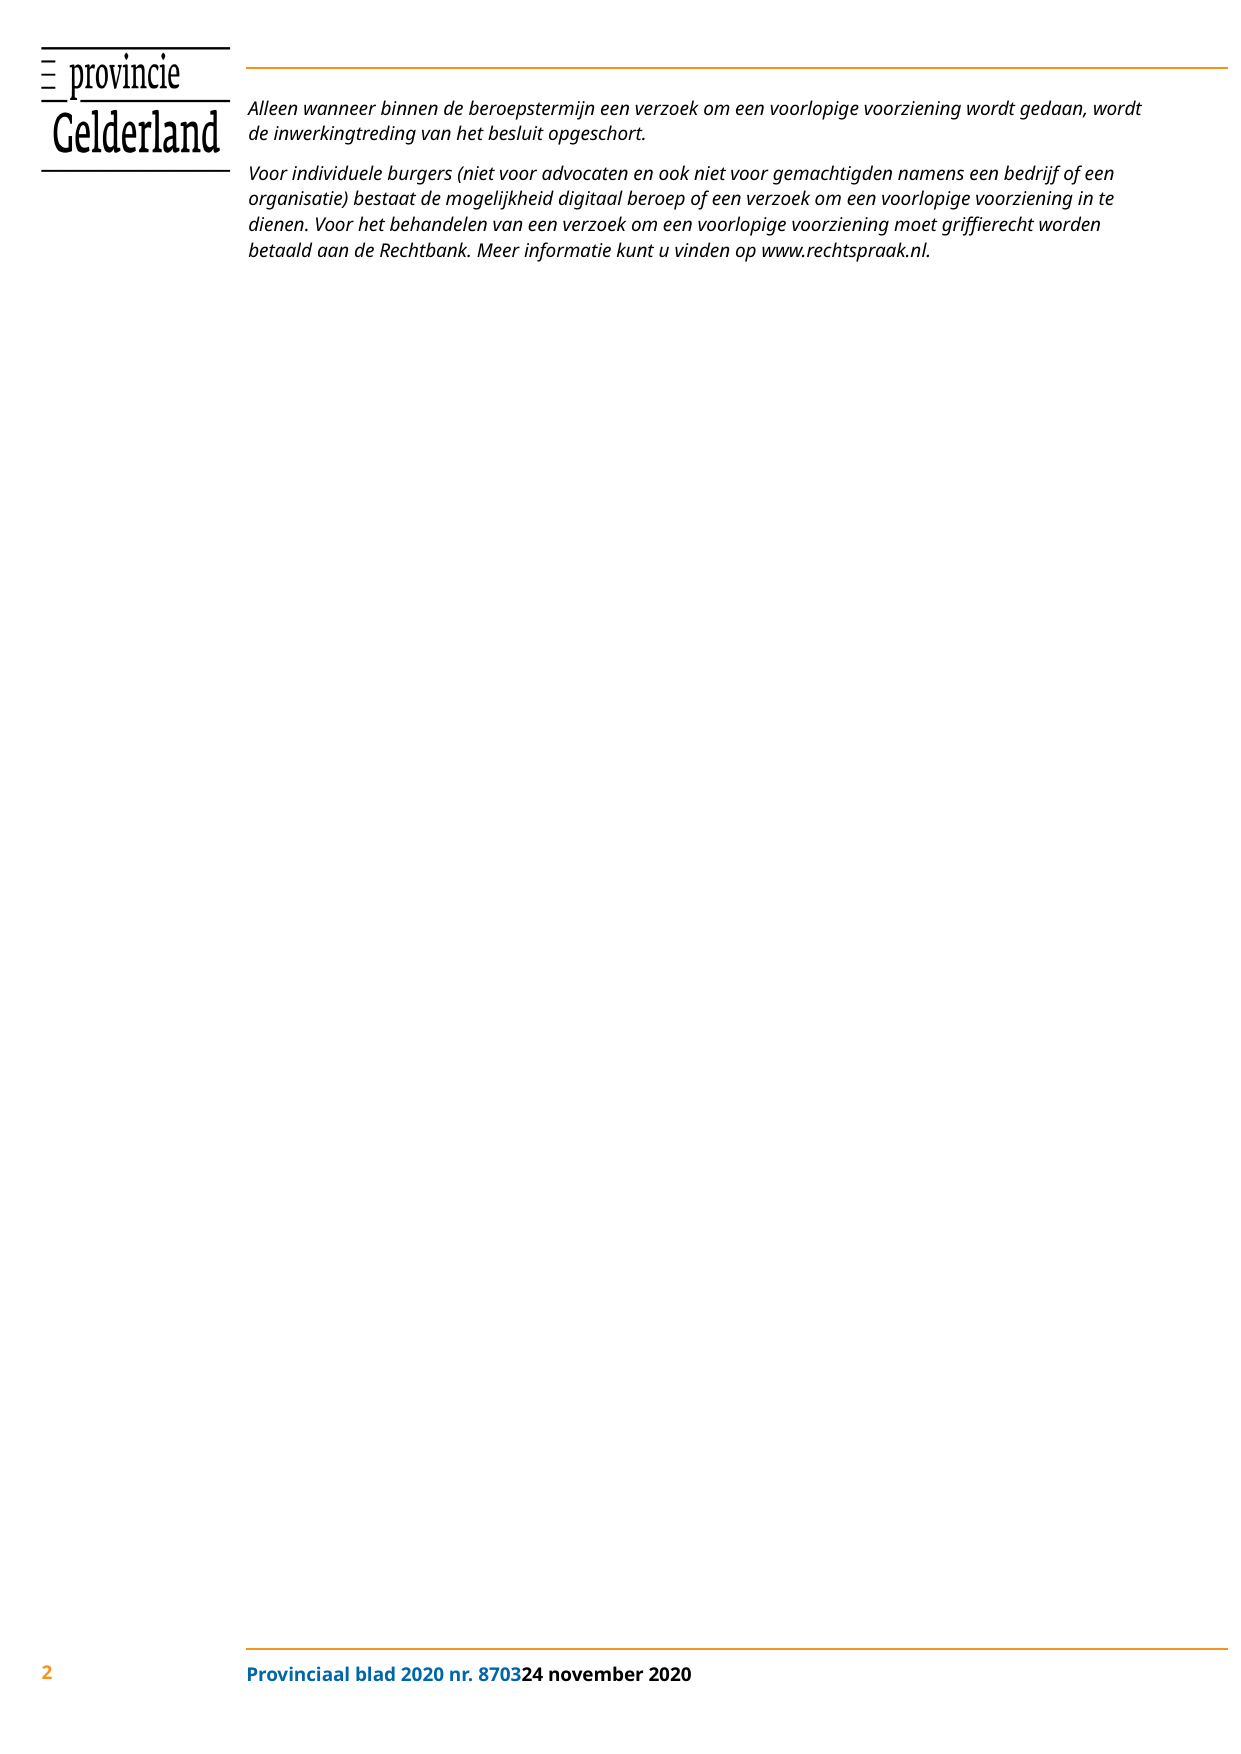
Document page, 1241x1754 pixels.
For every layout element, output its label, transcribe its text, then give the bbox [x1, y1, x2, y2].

picture [41, 47, 231, 172]
text Alleen wanneer binnen de beroepstermijn een verzoek om een voorlopige voorziening wordt gedaan, wordt de inwerkingtreding van het besluit opgeschort. [248, 95, 1152, 146]
text Voor individuele burgers (niet voor advocaten en ook niet voor gemachtigden namens een bedrijf of een organisatie) bestaat de mogelijkheid digitaal beroep of een verzoek om een voorlopige voorziening in te dienen. Voor het behandelen van een verzoek om een voorlopige voorziening moet griffierecht worden betaald aan de Rechtbank. Meer informatie kunt u vinden op www.rechtspraak.nl. [248, 160, 1152, 263]
